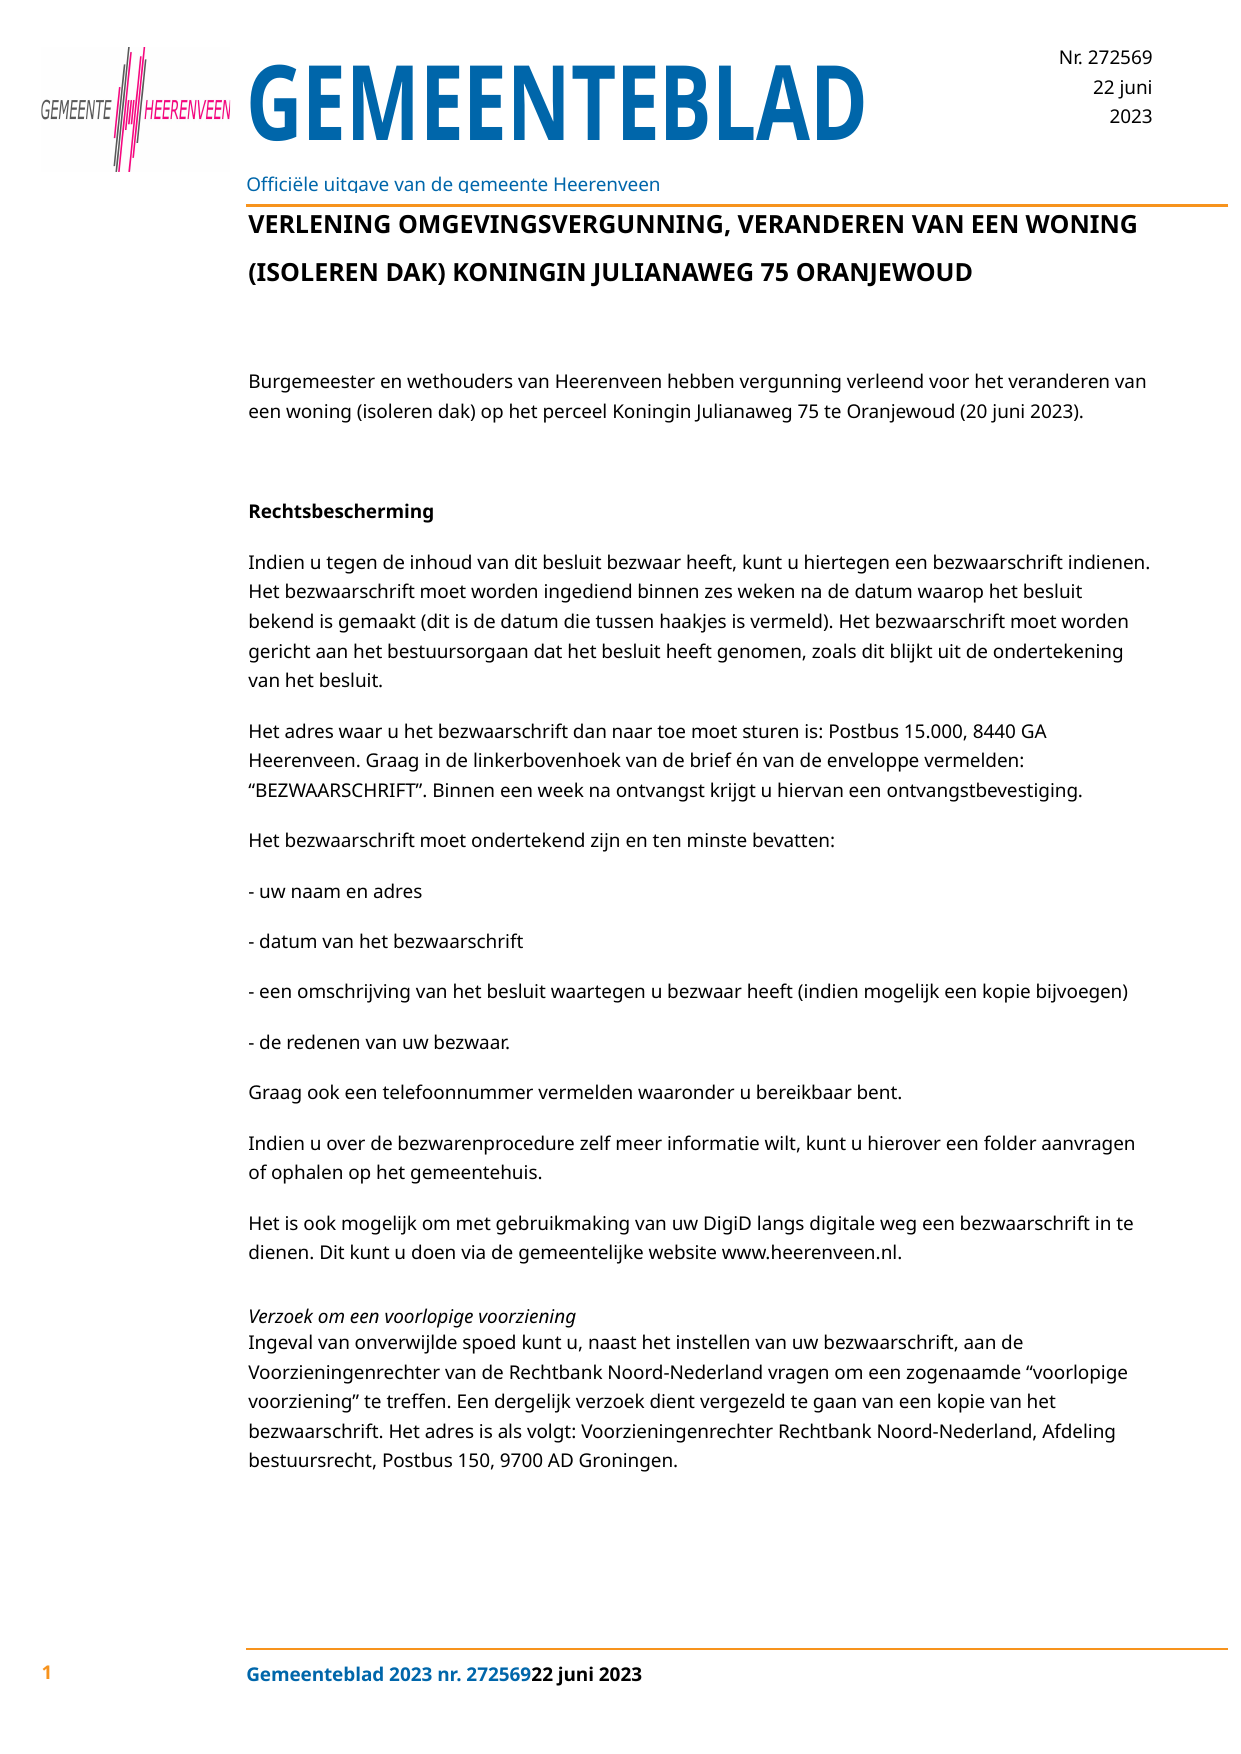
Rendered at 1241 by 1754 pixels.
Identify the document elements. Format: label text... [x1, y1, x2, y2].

text Rechtsbescherming [248, 499, 1152, 524]
text - datum van het bezwaarschrift [248, 928, 1152, 954]
text Verzoek om een voorlopige voorziening [248, 1303, 1152, 1329]
text Het adres waar u het bezwaarschrift dan naar toe moet sturen is: Postbus 15.000, 8440 GA Heerenveen. Graag in de linkerbovenhoek van de brief én van de enveloppe vermelden: “BEZWAARSCHRIFT”. Binnen een week na ontvangst krijgt u hiervan een ontvangstbevestiging. [248, 718, 1152, 803]
text Indien u tegen de inhoud van dit besluit bezwaar heeft, kunt u hiertegen een bezwaarschrift indienen. Het bezwaarschrift moet worden ingediend binnen zes weken na de datum waarop het besluit bekend is gemaakt (dit is de datum die tussen haakjes is vermeld). Het bezwaarschrift moet worden gericht aan het bestuursorgaan dat het besluit heeft genomen, zoals dit blijkt uit de ondertekening van het besluit. [248, 549, 1152, 693]
text Indien u over de bezwarenprocedure zelf meer informatie wilt, kunt u hierover een folder aanvragen of ophalen op het gemeentehuis. [248, 1130, 1152, 1185]
text Burgemeester en wethouders van Heerenveen hebben vergunning verleend voor het veranderen van een woning (isoleren dak) op het perceel Koningin Julianaweg 75 te Oranjewoud (20 juni 2023). [248, 368, 1152, 424]
text - de redenen van uw bezwaar. [248, 1029, 1152, 1055]
text Het bezwaarschrift moet ondertekend zijn en ten minste bevatten: [248, 827, 1152, 853]
text Het is ook mogelijk om met gebruikmaking van uw DigiD langs digitale weg een bezwaarschrift in te dienen. Dit kunt u doen via de gemeentelijke website www.heerenveen.nl. [248, 1210, 1152, 1265]
picture [41, 47, 231, 172]
text - een omschrijving van het besluit waartegen u bezwaar heeft (indien mogelijk een kopie bijvoegen) [248, 979, 1152, 1004]
text Graag ook een telefoonnummer vermelden waaronder u bereikbaar bent. [248, 1079, 1152, 1105]
text - uw naam en adres [248, 878, 1152, 904]
text VERLENING OMGEVINGSVERGUNNING, VERANDEREN VAN EEN WONING (ISOLEREN DAK) KONINGIN JULIANAWEG 75 ORANJEWOUD [248, 207, 1152, 288]
text Ingeval van onverwijlde spoed kunt u, naast het instellen van uw bezwaarschrift, aan de Voorzieningenrechter van de Rechtbank Noord-Nederland vragen om een zogenaamde “voorlopige voorziening” te treffen. Een dergelijk verzoek dient vergezeld te gaan van een kopie van het bezwaarschrift. Het adres is als volgt: Voorzieningenrechter Rechtbank Noord-Nederland, Afdeling bestuursrecht, Postbus 150, 9700 AD Groningen. [248, 1329, 1152, 1473]
